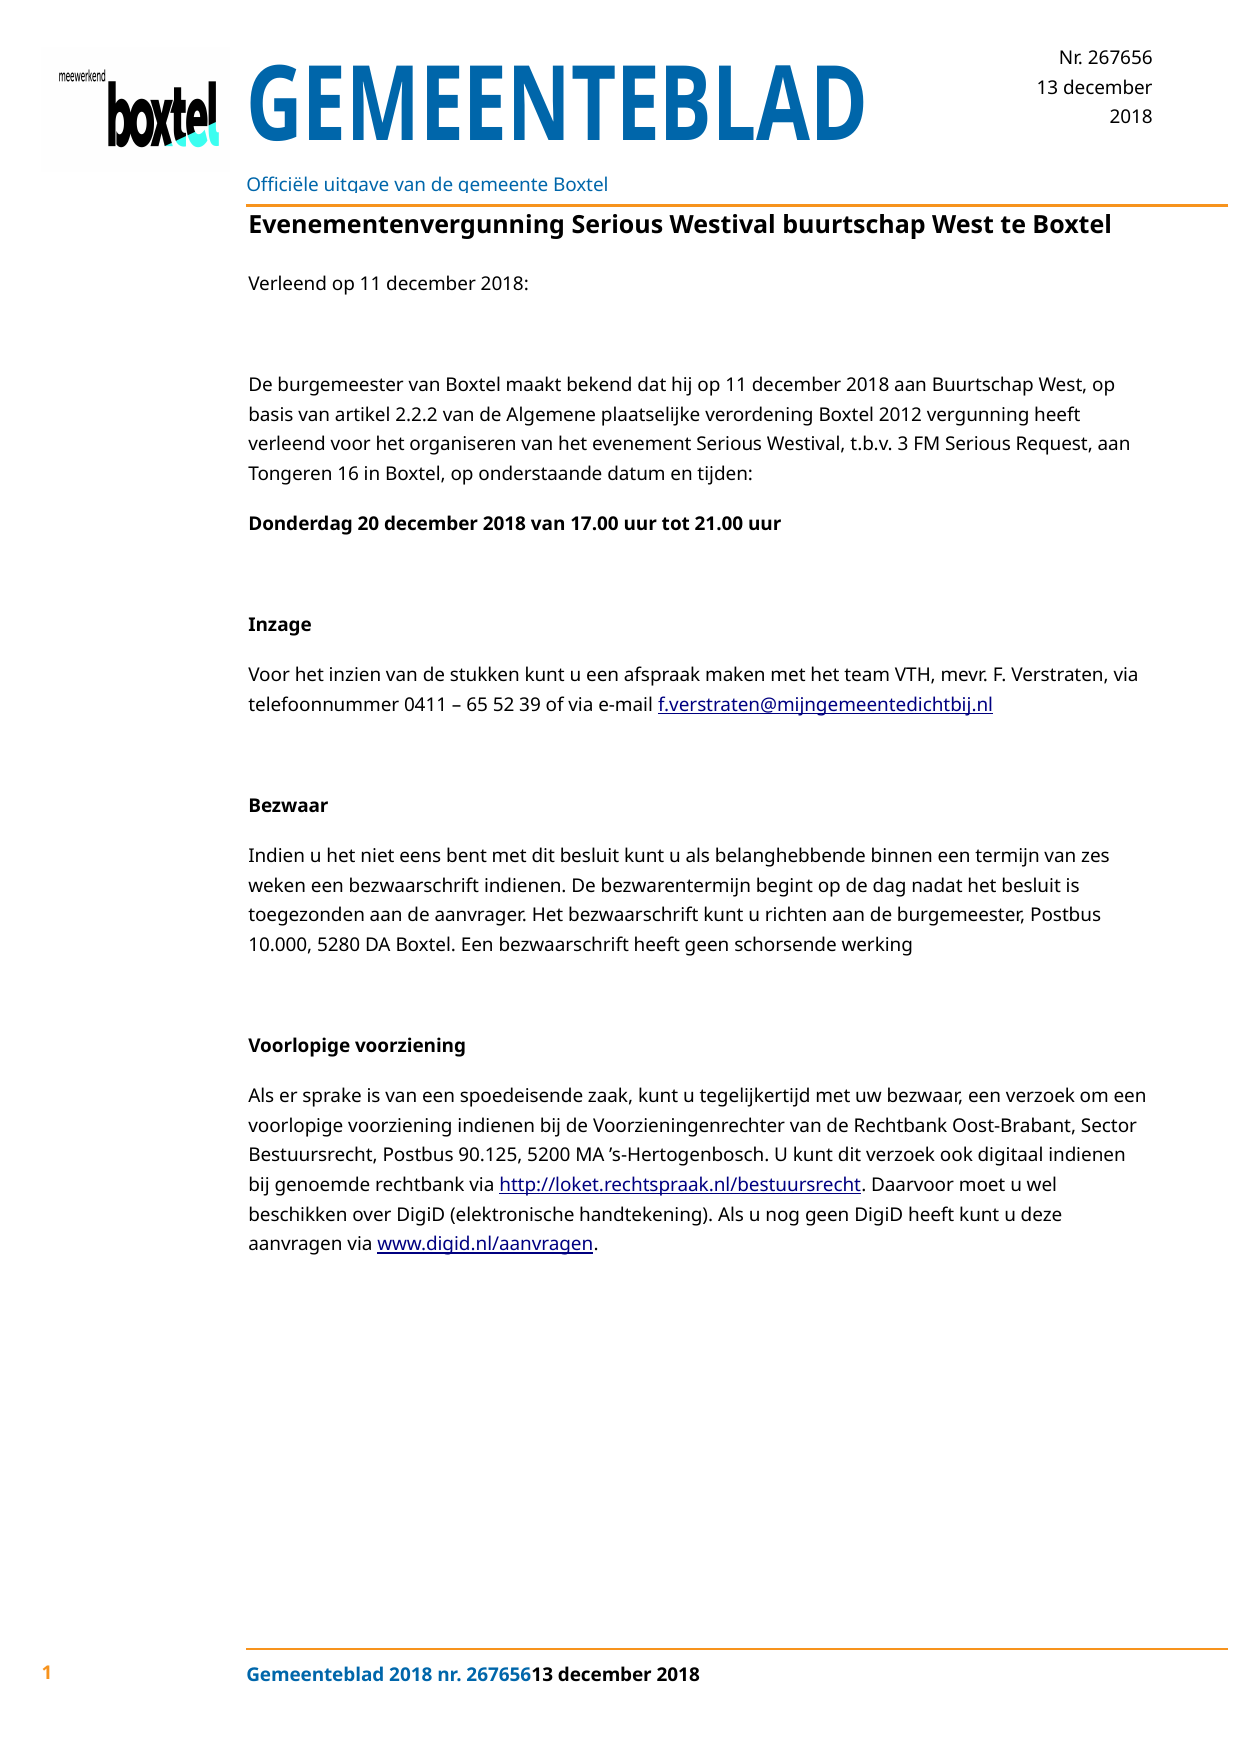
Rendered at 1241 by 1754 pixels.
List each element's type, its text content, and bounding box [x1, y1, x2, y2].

text Bezwaar [248, 792, 1152, 818]
text Voor het inzien van de stukken kunt u een afspraak maken met het team VTH, mevr. F. Verstraten, via telefoonnummer 0411 – 65 52 39 of via e-mail f.verstraten@mijngemeentedichtbij.nl [248, 662, 1152, 717]
text Inzage [248, 611, 1152, 637]
text Donderdag 20 december 2018 van 17.00 uur tot 21.00 uur [248, 510, 1152, 536]
text Als er sprake is van een spoedeisende zaak, kunt u tegelijkertijd met uw bezwaar, een verzoek om een voorlopige voorziening indienen bij de Voorzieningenrechter van de Rechtbank Oost-Brabant, Sector Bestuursrecht, Postbus 90.125, 5200 MA ’s-Hertogenbosch. U kunt dit verzoek ook digitaal indienen bij genoemde rechtbank via http://loket.rechtspraak.nl/bestuursrecht. Daarvoor moet u wel beschikken over DigiD (elektronische handtekening). Als u nog geen DigiD heeft kunt u deze aanvragen via www.digid.nl/aanvragen. [248, 1082, 1152, 1256]
text Evenementenvergunning Serious Westival buurtschap West te Boxtel [248, 207, 1152, 241]
text Voorlopige voorziening [248, 1032, 1152, 1058]
text Indien u het niet eens bent met dit besluit kunt u als belanghebbende binnen een termijn van zes weken een bezwaarschrift indienen. De bezwarentermijn begint op de dag nadat het besluit is toegezonden aan de aanvrager. Het bezwaarschrift kunt u richten aan de burgemeester, Postbus 10.000, 5280 DA Boxtel. Een bezwaarschrift heeft geen schorsende werking [248, 842, 1152, 957]
text De burgemeester van Boxtel maakt bekend dat hij op 11 december 2018 aan Buurtschap West, op basis van artikel 2.2.2 van de Algemene plaatselijke verordening Boxtel 2012 vergunning heeft verleend voor het organiseren van het evenement Serious Westival, t.b.v. 3 FM Serious Request, aan Tongeren 16 in Boxtel, op onderstaande datum en tijden: [248, 371, 1152, 486]
text Verleend op 11 december 2018: [248, 270, 1152, 296]
picture [41, 47, 231, 172]
